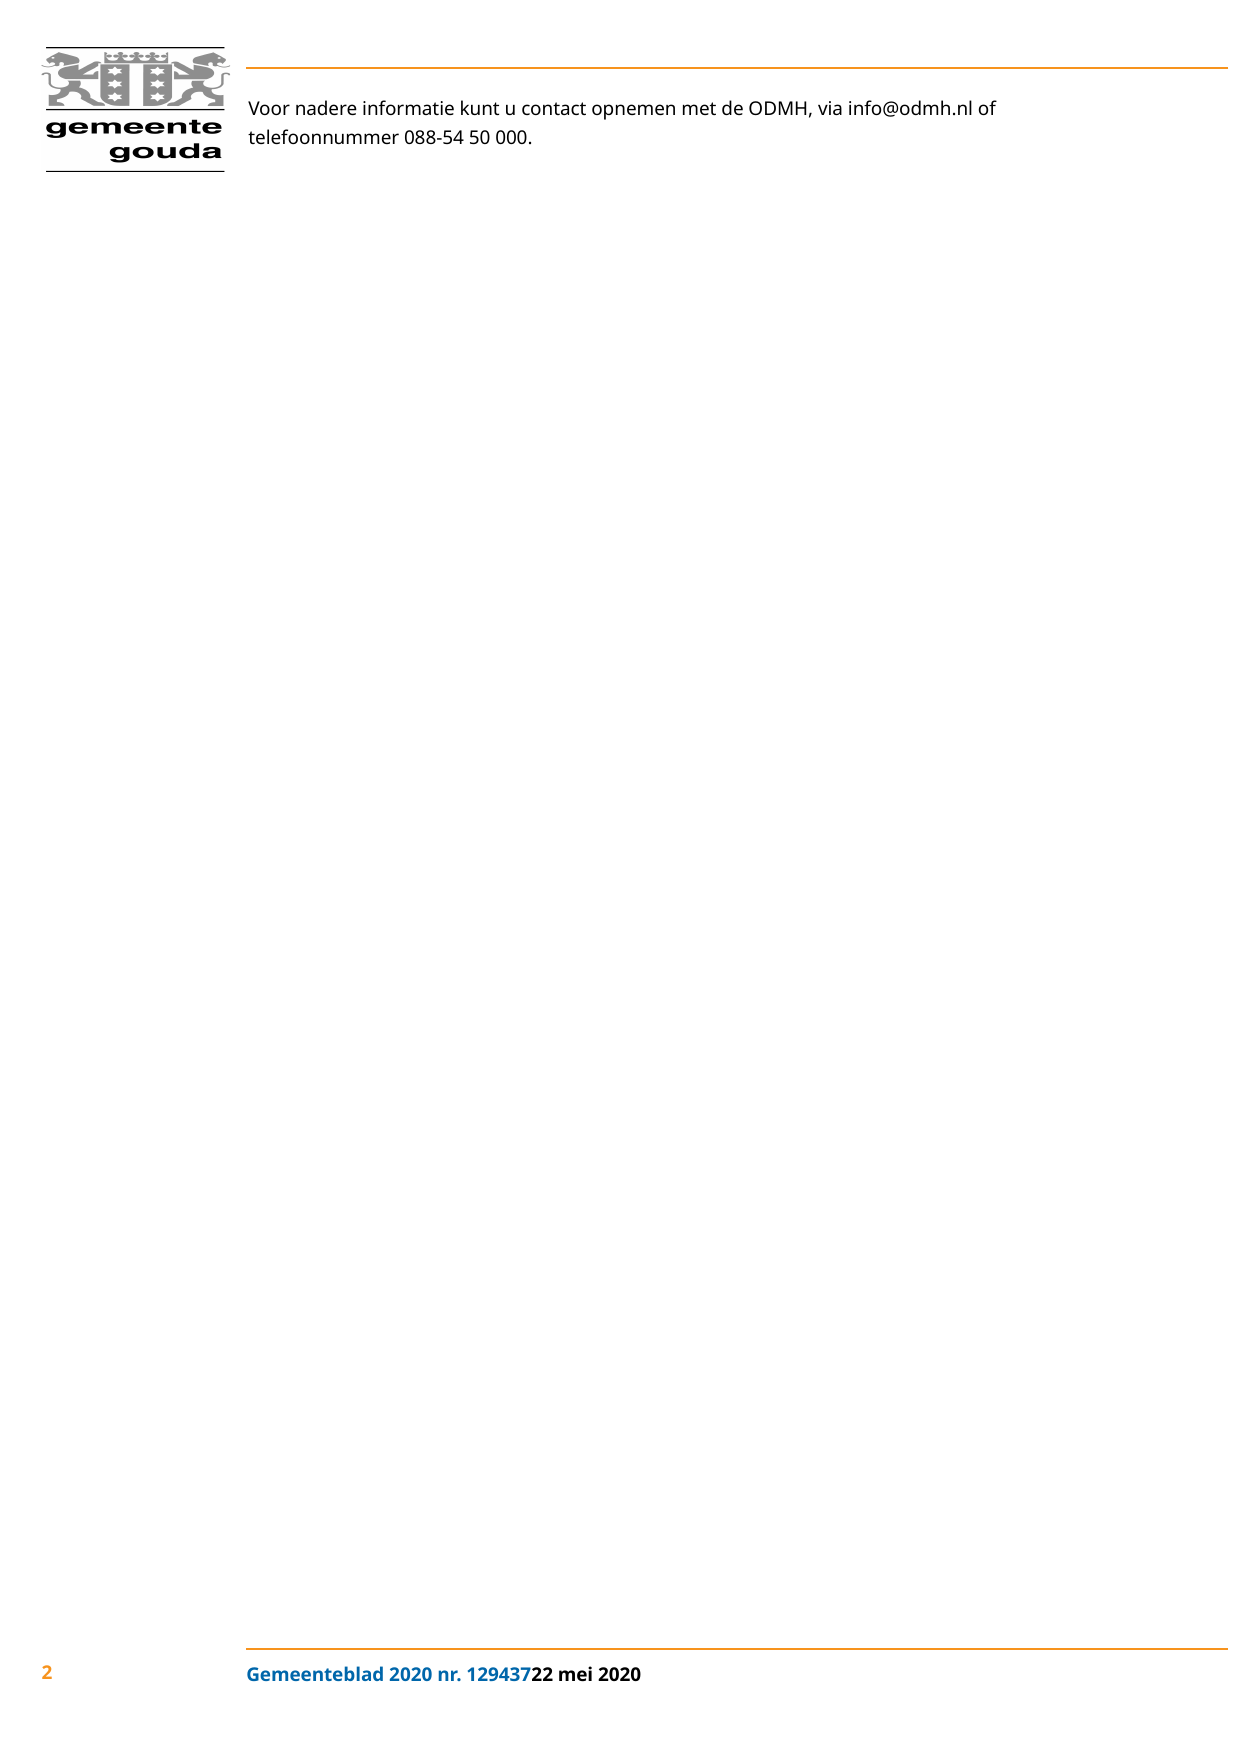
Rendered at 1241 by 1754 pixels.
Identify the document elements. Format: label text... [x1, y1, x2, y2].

text Voor nadere informatie kunt u contact opnemen met de ODMH, via info@odmh.nl of telefoonnummer 088-54 50 000. [248, 95, 1152, 150]
picture [41, 47, 231, 172]
